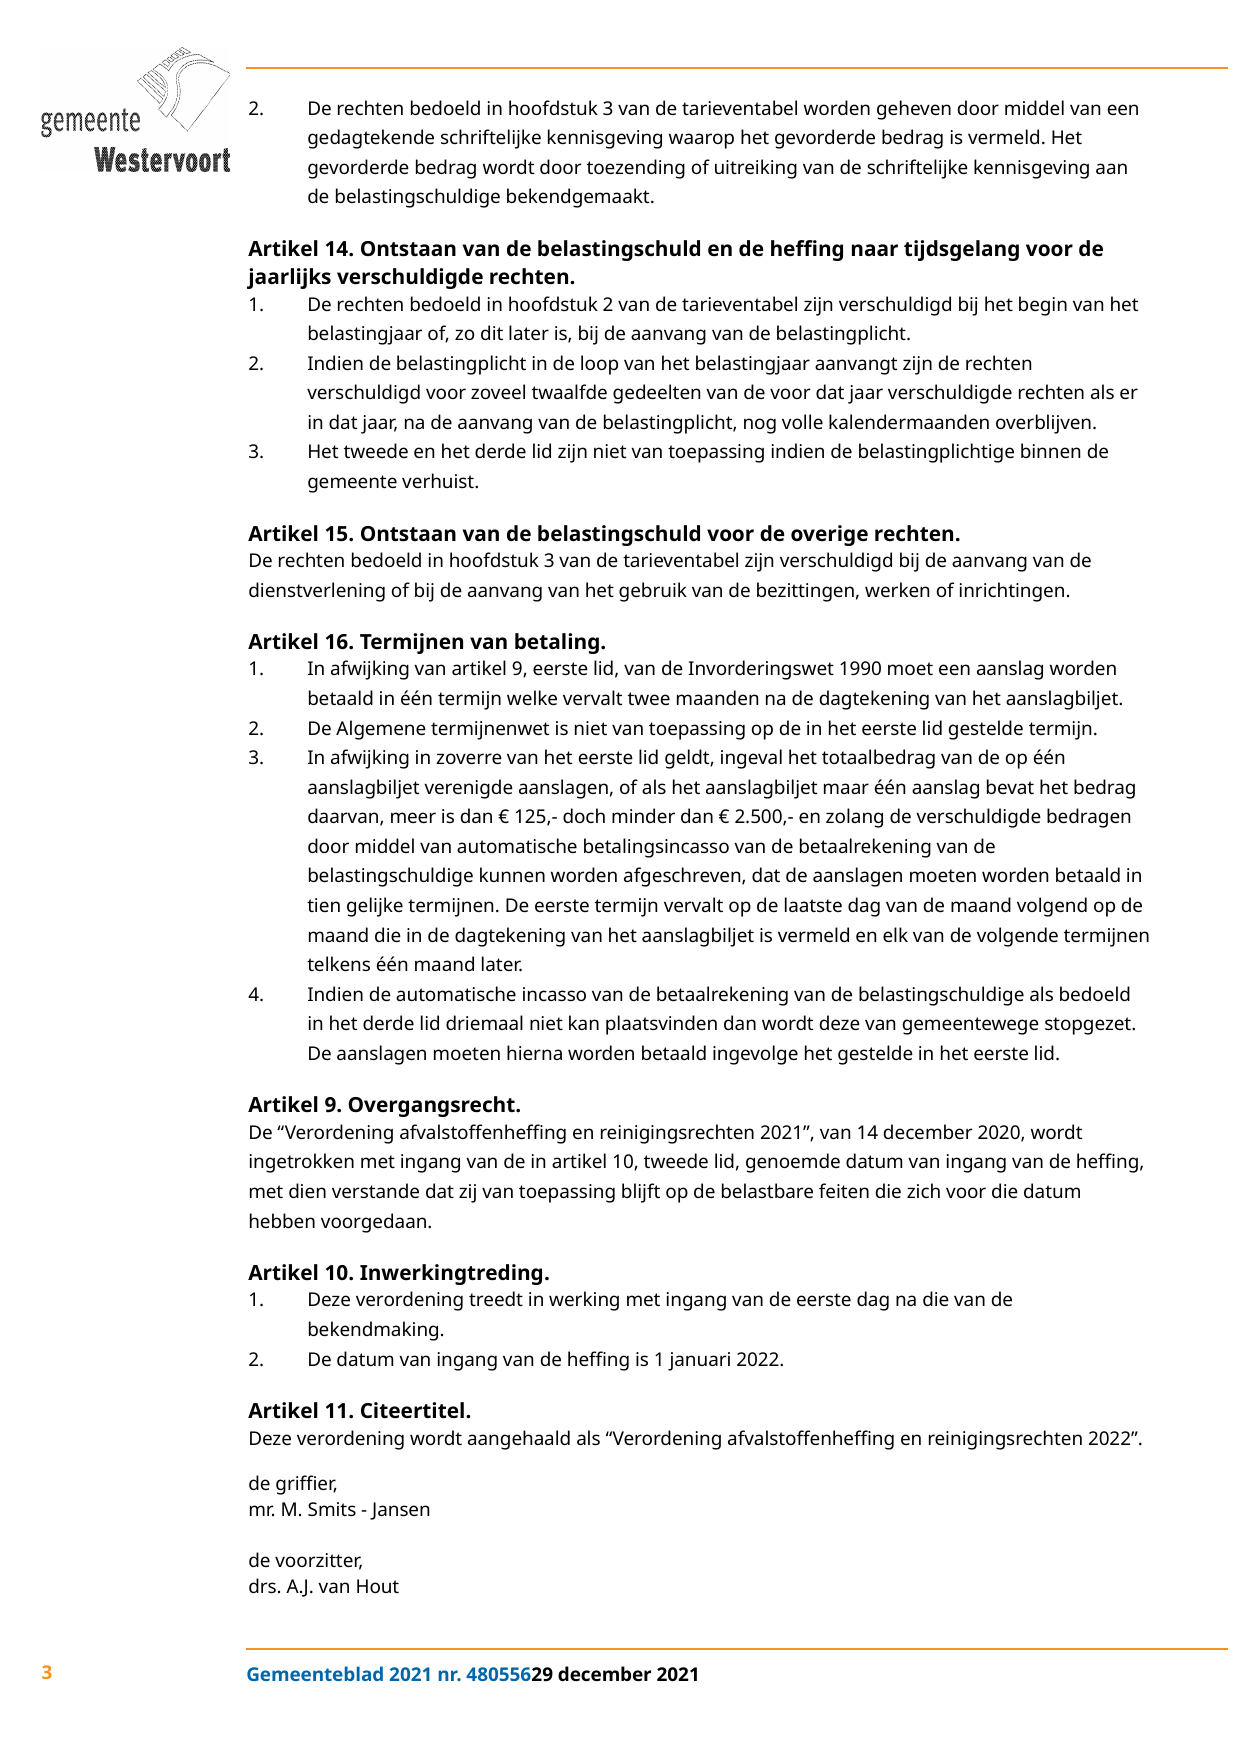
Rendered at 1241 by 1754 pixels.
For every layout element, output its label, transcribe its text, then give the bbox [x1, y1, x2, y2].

text drs. A.J. van Hout [248, 1573, 1152, 1599]
text de griffier, [248, 1470, 1152, 1496]
text De “Verordening afvalstoffenheffing en reinigingsrechten 2021”, van 14 december 2020, wordt ingetrokken met ingang van de in artikel 10, tweede lid, genoemde datum van ingang van de heffing, met dien verstande dat zij van toepassing blijft op de belastbare feiten die zich voor die datum hebben voorgedaan. [248, 1119, 1152, 1233]
text Artikel 11. Citeertitel. [248, 1396, 1152, 1425]
text Artikel 16. Termijnen van betaling. [248, 627, 1152, 656]
picture [41, 47, 231, 172]
list Indien de belastingplicht in de loop van het belastingjaar aanvangt zijn de rechten verschuldigd voor zoveel twaalfde gedeelten van de voor dat jaar verschuldigde rechten als er in dat jaar, na de aanvang van de belastingplicht, nog volle kalendermaanden overblijven. [248, 350, 1152, 435]
text Deze verordening wordt aangehaald als “Verordening afvalstoffenheffing en reinigingsrechten 2022”. [248, 1425, 1152, 1450]
text Artikel 14. Ontstaan van de belastingschuld en de heffing naar tijdsgelang voor de jaarlijks verschuldigde rechten. [248, 234, 1152, 291]
text Artikel 9. Overgangsrecht. [248, 1091, 1152, 1119]
list Indien de automatische incasso van de betaalrekening van de belastingschuldige als bedoeld in het derde lid driemaal niet kan plaatsvinden dan wordt deze van gemeentewege stopgezet. De aanslagen moeten hierna worden betaald ingevolge het gestelde in het eerste lid. [248, 981, 1152, 1066]
list In afwijking van artikel 9, eerste lid, van de Invorderingswet 1990 moet een aanslag worden betaald in één termijn welke vervalt twee maanden na de dagtekening van het aanslagbiljet. [248, 656, 1152, 711]
list De rechten bedoeld in hoofdstuk 2 van de tarieventabel zijn verschuldigd bij het begin van het belastingjaar of, zo dit later is, bij de aanvang van de belastingplicht. [248, 291, 1152, 346]
text de voorzitter, [248, 1547, 1152, 1573]
list Het tweede en het derde lid zijn niet van toepassing indien de belastingplichtige binnen de gemeente verhuist. [248, 439, 1152, 494]
text Artikel 15. Ontstaan van de belastingschuld voor de overige rechten. [248, 519, 1152, 547]
text mr. M. Smits - Jansen [248, 1496, 1152, 1522]
text Artikel 10. Inwerkingtreding. [248, 1258, 1152, 1287]
list In afwijking in zoverre van het eerste lid geldt, ingeval het totaalbedrag van de op één aanslagbiljet verenigde aanslagen, of als het aanslagbiljet maar één aanslag bevat het bedrag daarvan, meer is dan € 125,- doch minder dan € 2.500,- en zolang de verschuldigde bedragen door middel van automatische betalingsincasso van de betaalrekening van de belastingschuldige kunnen worden afgeschreven, dat de aanslagen moeten worden betaald in tien gelijke termijnen. De eerste termijn vervalt op de laatste dag van de maand volgend op de maand die in de dagtekening van het aanslagbiljet is vermeld en elk van de volgende termijnen telkens één maand later. [248, 744, 1152, 977]
list De rechten bedoeld in hoofdstuk 3 van de tarieventabel worden geheven door middel van een gedagtekende schriftelijke kennisgeving waarop het gevorderde bedrag is vermeld. Het gevorderde bedrag wordt door toezending of uitreiking van de schriftelijke kennisgeving aan de belastingschuldige bekendgemaakt. [248, 95, 1152, 209]
list De datum van ingang van de heffing is 1 januari 2022. [248, 1346, 1152, 1372]
text De rechten bedoeld in hoofdstuk 3 van de tarieventabel zijn verschuldigd bij de aanvang van de dienstverlening of bij de aanvang van het gebruik van de bezittingen, werken of inrichtingen. [248, 547, 1152, 602]
list De Algemene termijnenwet is niet van toepassing op de in het eerste lid gestelde termijn. [248, 715, 1152, 741]
list Deze verordening treedt in werking met ingang van de eerste dag na die van de bekendmaking. [248, 1287, 1152, 1342]
